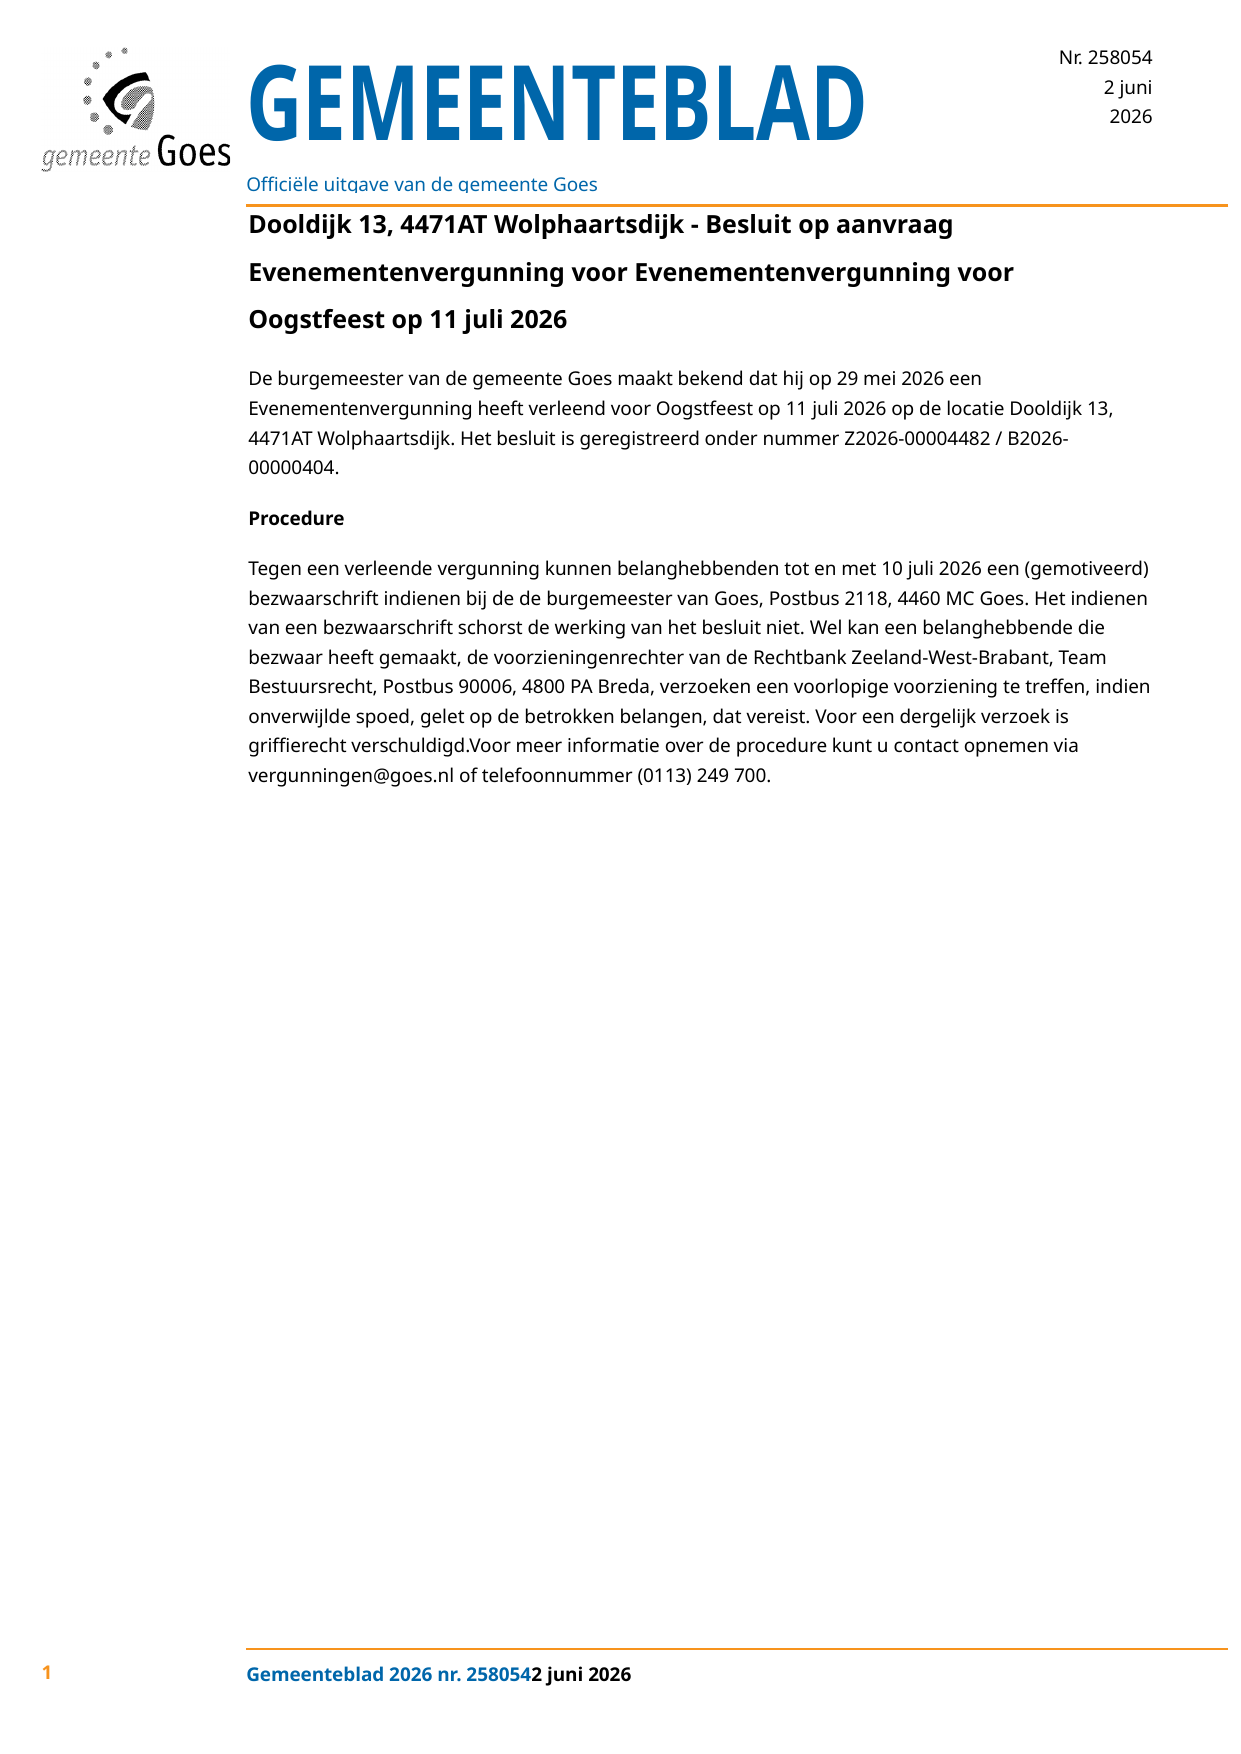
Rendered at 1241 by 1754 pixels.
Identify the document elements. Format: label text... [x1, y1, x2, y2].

picture [41, 47, 231, 172]
text Tegen een verleende vergunning kunnen belanghebbenden tot en met 10 juli 2026 een (gemotiveerd) bezwaarschrift indienen bij de de burgemeester van Goes, Postbus 2118, 4460 MC Goes. Het indienen van een bezwaarschrift schorst de werking van het besluit niet. Wel kan een belanghebbende die bezwaar heeft gemaakt, de voorzieningenrechter van de Rechtbank Zeeland-West-Brabant, Team Bestuursrecht, Postbus 90006, 4800 PA Breda, verzoeken een voorlopige voorziening te treffen, indien onverwijlde spoed, gelet op de betrokken belangen, dat vereist. Voor een dergelijk verzoek is griffierecht verschuldigd.Voor meer informatie over de procedure kunt u contact opnemen via vergunningen@goes.nl of telefoonnummer (0113) 249 700. [248, 555, 1152, 788]
text De burgemeester van de gemeente Goes maakt bekend dat hij op 29 mei 2026 een Evenementenvergunning heeft verleend voor Oogstfeest op 11 juli 2026 op de locatie Dooldijk 13, 4471AT Wolphaartsdijk. Het besluit is geregistreerd onder nummer Z2026-00004482 / B2026-00000404. [248, 366, 1152, 480]
text Procedure [248, 505, 1152, 530]
text Dooldijk 13, 4471AT Wolphaartsdijk - Besluit op aanvraag Evenementenvergunning voor Evenementenvergunning voor Oogstfeest op 11 juli 2026 [248, 207, 1152, 336]
